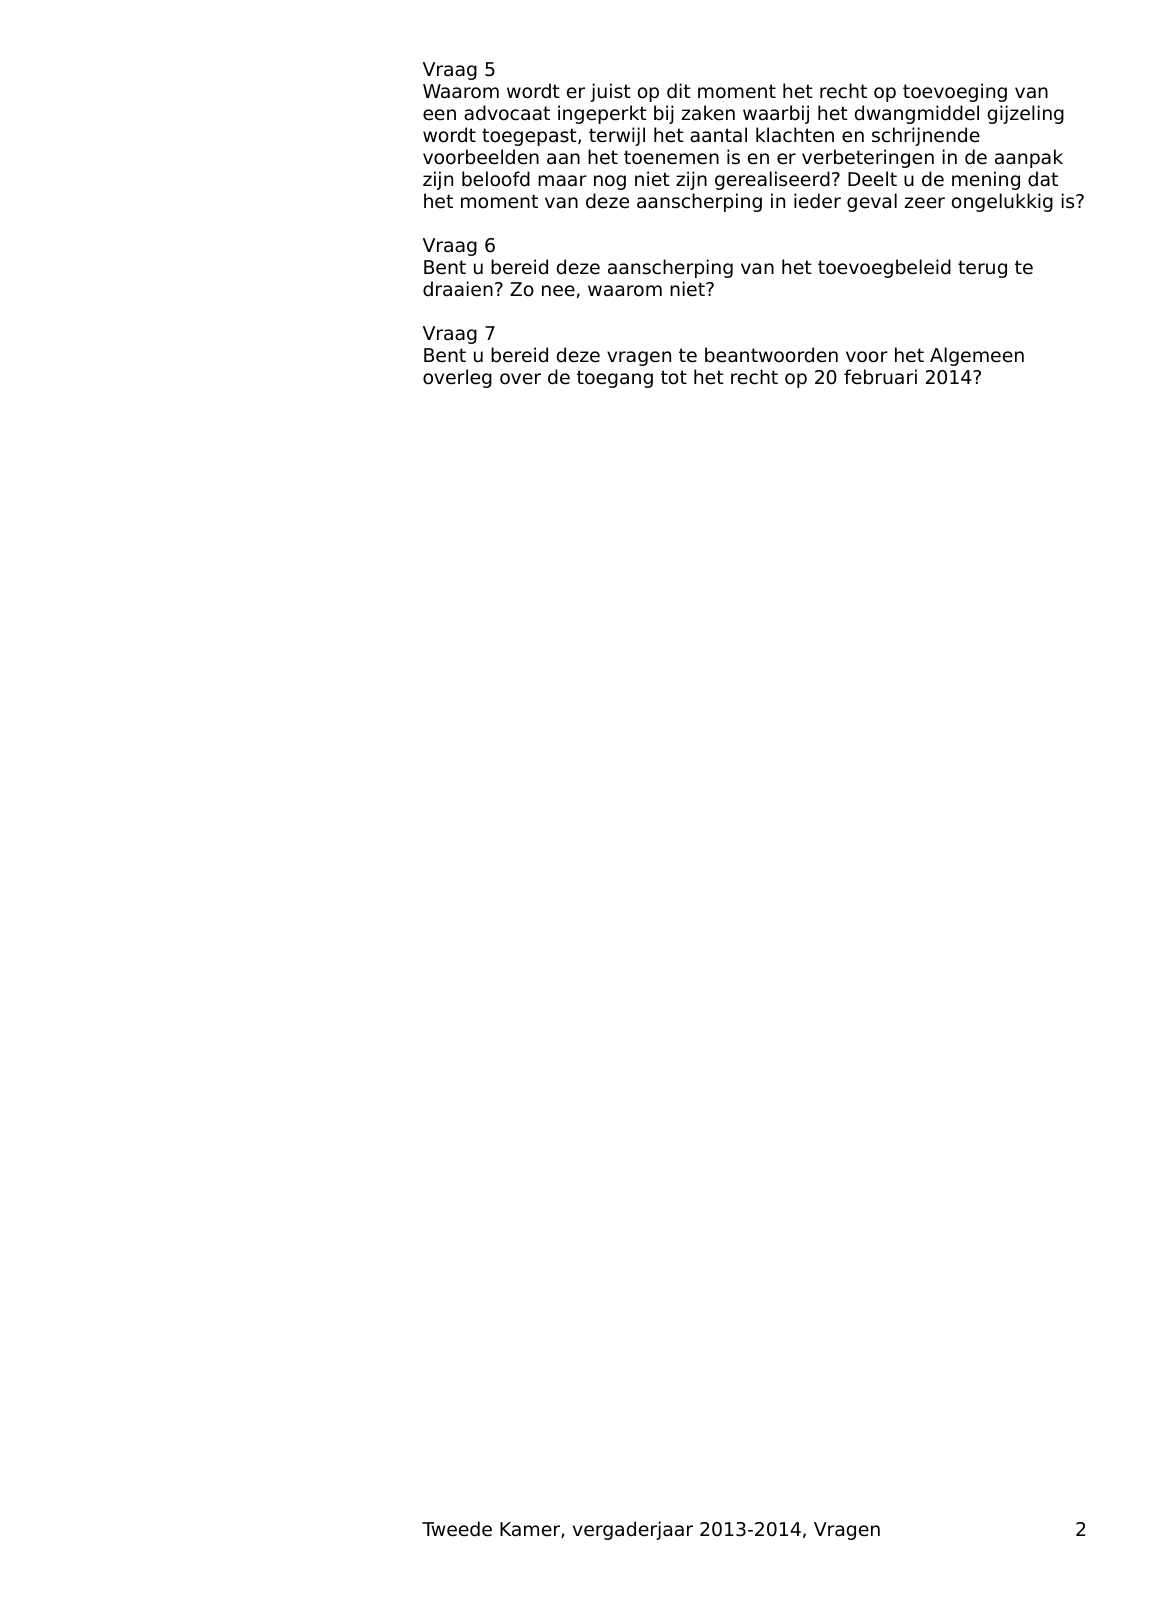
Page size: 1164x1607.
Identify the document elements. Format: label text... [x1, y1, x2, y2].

text Bent u bereid deze aanscherping van het toevoegbeleid terug te draaien? Zo nee, waarom niet? [422, 257, 1087, 301]
text Vraag 7 [422, 323, 1087, 345]
text Waarom wordt er juist op dit moment het recht op toevoeging van een advocaat ingeperkt bij zaken waarbij het dwangmiddel gijzeling wordt toegepast, terwijl het aantal klachten en schrijnende voorbeelden aan het toenemen is en er verbeteringen in de aanpak zijn beloofd maar nog niet zijn gerealiseerd? Deelt u de mening dat het moment van deze aanscherping in ieder geval zeer ongelukkig is? [422, 81, 1087, 213]
text Vraag 6 [422, 235, 1087, 257]
text Bent u bereid deze vragen te beantwoorden voor het Algemeen overleg over de toegang tot het recht op 20 februari 2014? [422, 345, 1087, 389]
text Vraag 5 [422, 59, 1087, 81]
